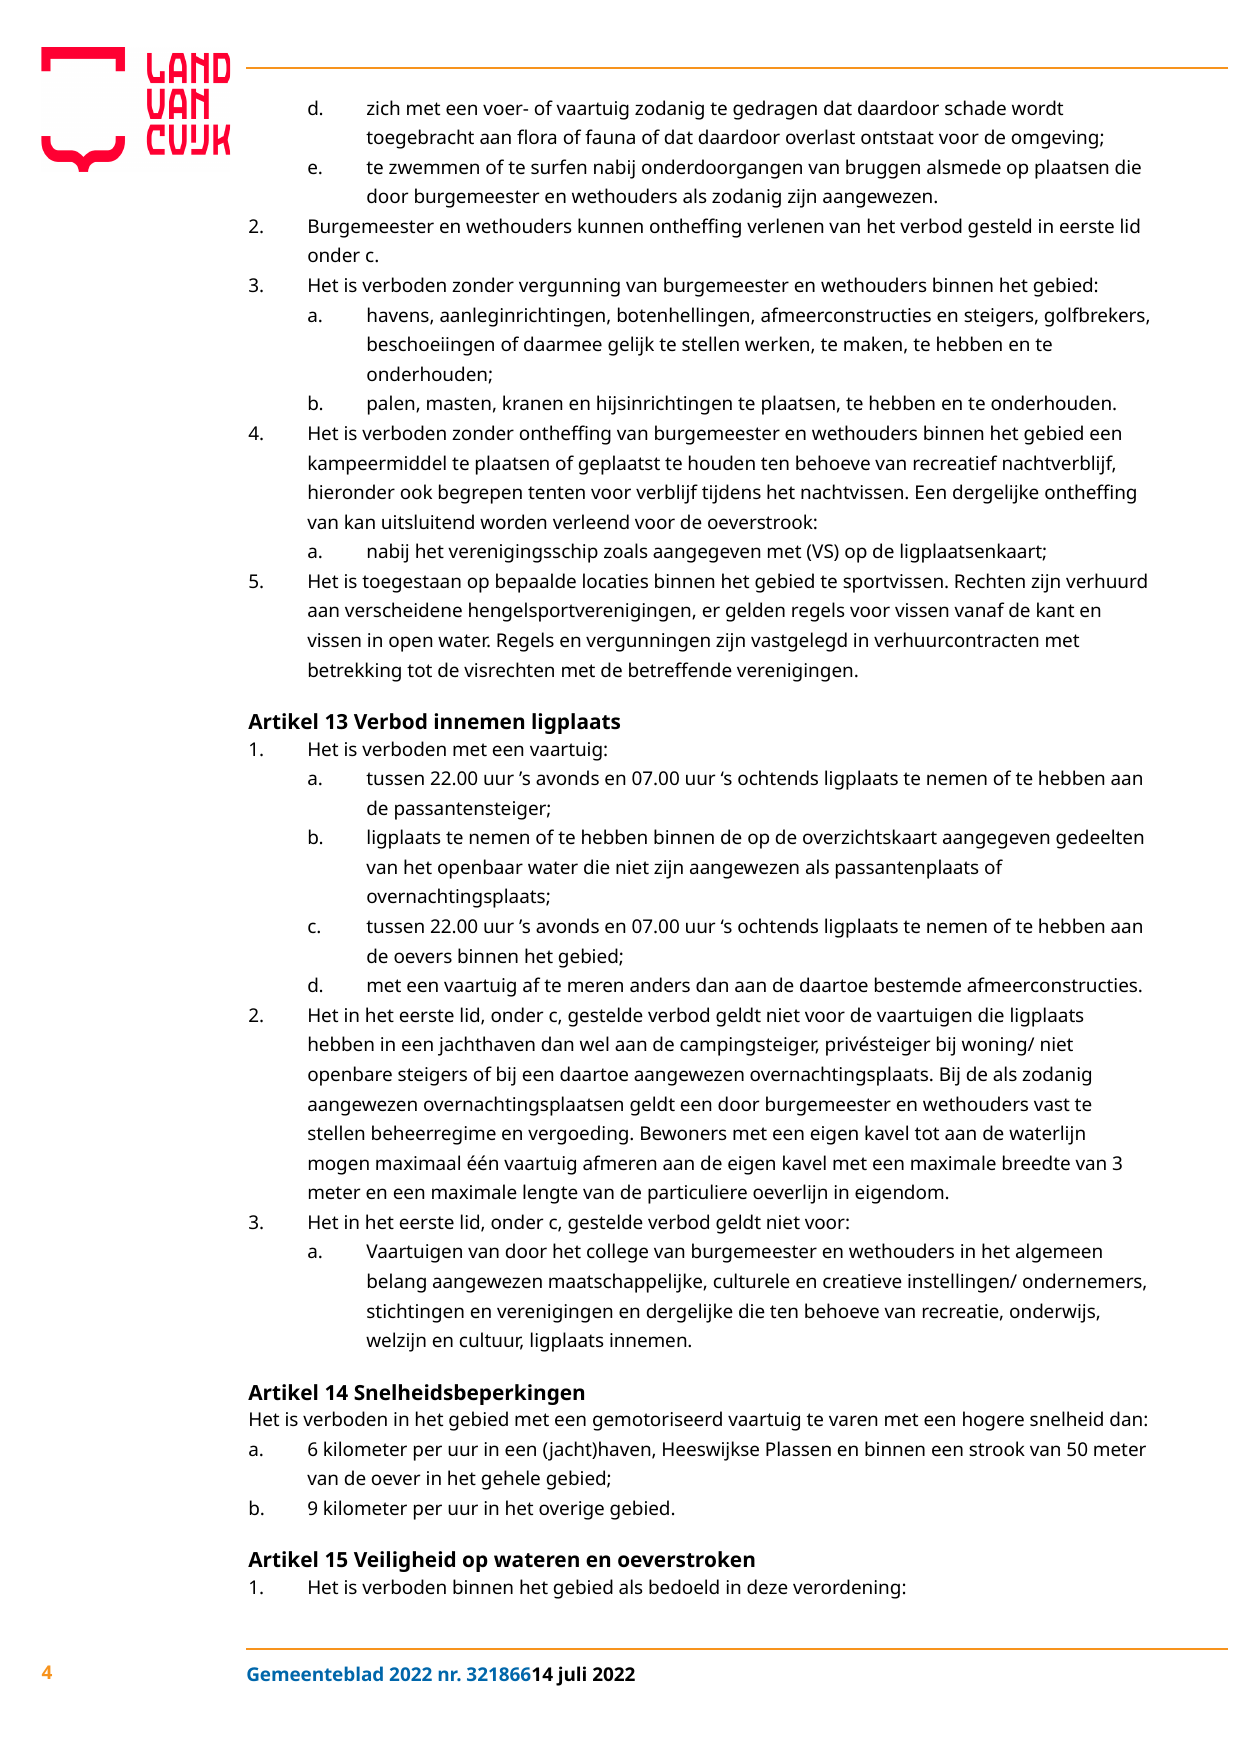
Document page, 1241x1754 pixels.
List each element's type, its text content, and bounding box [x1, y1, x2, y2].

list tussen 22.00 uur ’s avonds en 07.00 uur ‘s ochtends ligplaats te nemen of te hebben aan de oevers binnen het gebied; [307, 913, 1152, 968]
list 6 kilometer per uur in een (jacht)haven, Heeswijkse Plassen en binnen een strook van 50 meter van de oever in het gehele gebied; [248, 1436, 1152, 1491]
list havens, aanleginrichtingen, botenhellingen, afmeerconstructies en steigers, golfbrekers, beschoeiingen of daarmee gelijk te stellen werken, te maken, te hebben en te onderhouden; [307, 302, 1152, 387]
list 9 kilometer per uur in het overige gebied. [248, 1495, 1152, 1521]
list Het in het eerste lid, onder c, gestelde verbod geldt niet voor de vaartuigen die ligplaats hebben in een jachthaven dan wel aan de campingsteiger, privésteiger bij woning/ niet openbare steigers of bij een daartoe aangewezen overnachtingsplaats. Bij de als zodanig aangewezen overnachtingsplaatsen geldt een door burgemeester en wethouders vast te stellen beheerregime en vergoeding. Bewoners met een eigen kavel tot aan de waterlijn mogen maximaal één vaartuig afmeren aan de eigen kavel met een maximale breedte van 3 meter en een maximale lengte van de particuliere oeverlijn in eigendom. [248, 1002, 1152, 1205]
list ligplaats te nemen of te hebben binnen de op de overzichtskaart aangegeven gedeelten van het openbaar water die niet zijn aangewezen als passantenplaats of overnachtingsplaats; [307, 824, 1152, 909]
list Het in het eerste lid, onder c, gestelde verbod geldt niet voor: [248, 1209, 1152, 1235]
list zich met een voer- of vaartuig zodanig te gedragen dat daardoor schade wordt toegebracht aan flora of fauna of dat daardoor overlast ontstaat voor de omgeving; [307, 95, 1152, 150]
text Artikel 14 Snelheidsbeperkingen [248, 1378, 1152, 1406]
list Het is verboden zonder vergunning van burgemeester en wethouders binnen het gebied: [248, 272, 1152, 298]
list Het is verboden binnen het gebied als bedoeld in deze verordening: [248, 1574, 1152, 1599]
picture [41, 47, 231, 172]
list Het is verboden met een vaartuig: [248, 736, 1152, 761]
list Burgemeester en wethouders kunnen ontheffing verlenen van het verbod gesteld in eerste lid onder c. [248, 213, 1152, 268]
list Vaartuigen van door het college van burgemeester en wethouders in het algemeen belang aangewezen maatschappelijke, culturele en creatieve instellingen/ ondernemers, stichtingen en verenigingen en dergelijke die ten behoeve van recreatie, onderwijs, welzijn en cultuur, ligplaats innemen. [307, 1239, 1152, 1353]
text Artikel 13 Verbod innemen ligplaats [248, 707, 1152, 736]
list Het is verboden zonder ontheffing van burgemeester en wethouders binnen het gebied een kampeermiddel te plaatsen of geplaatst te houden ten behoeve van recreatief nachtverblijf, hieronder ook begrepen tenten voor verblijf tijdens het nachtvissen. Een dergelijke ontheffing van kan uitsluitend worden verleend voor de oeverstrook: [248, 420, 1152, 535]
list met een vaartuig af te meren anders dan aan de daartoe bestemde afmeerconstructies. [307, 972, 1152, 998]
list nabij het verenigingsschip zoals aangegeven met (VS) op de ligplaatsenkaart; [307, 538, 1152, 564]
text Artikel 15 Veiligheid op wateren en oeverstroken [248, 1545, 1152, 1574]
list te zwemmen of te surfen nabij onderdoorgangen van bruggen alsmede op plaatsen die door burgemeester en wethouders als zodanig zijn aangewezen. [307, 154, 1152, 209]
list Het is toegestaan op bepaalde locaties binnen het gebied te sportvissen. Rechten zijn verhuurd aan verscheidene hengelsportverenigingen, er gelden regels voor vissen vanaf de kant en vissen in open water. Regels en vergunningen zijn vastgelegd in verhuurcontracten met betrekking tot de visrechten met de betreffende verenigingen. [248, 568, 1152, 683]
list tussen 22.00 uur ’s avonds en 07.00 uur ‘s ochtends ligplaats te nemen of te hebben aan de passantensteiger; [307, 765, 1152, 821]
text Het is verboden in het gebied met een gemotoriseerd vaartuig te varen met een hogere snelheid dan: [248, 1406, 1152, 1432]
list palen, masten, kranen en hijsinrichtingen te plaatsen, te hebben en te onderhouden. [307, 391, 1152, 416]
